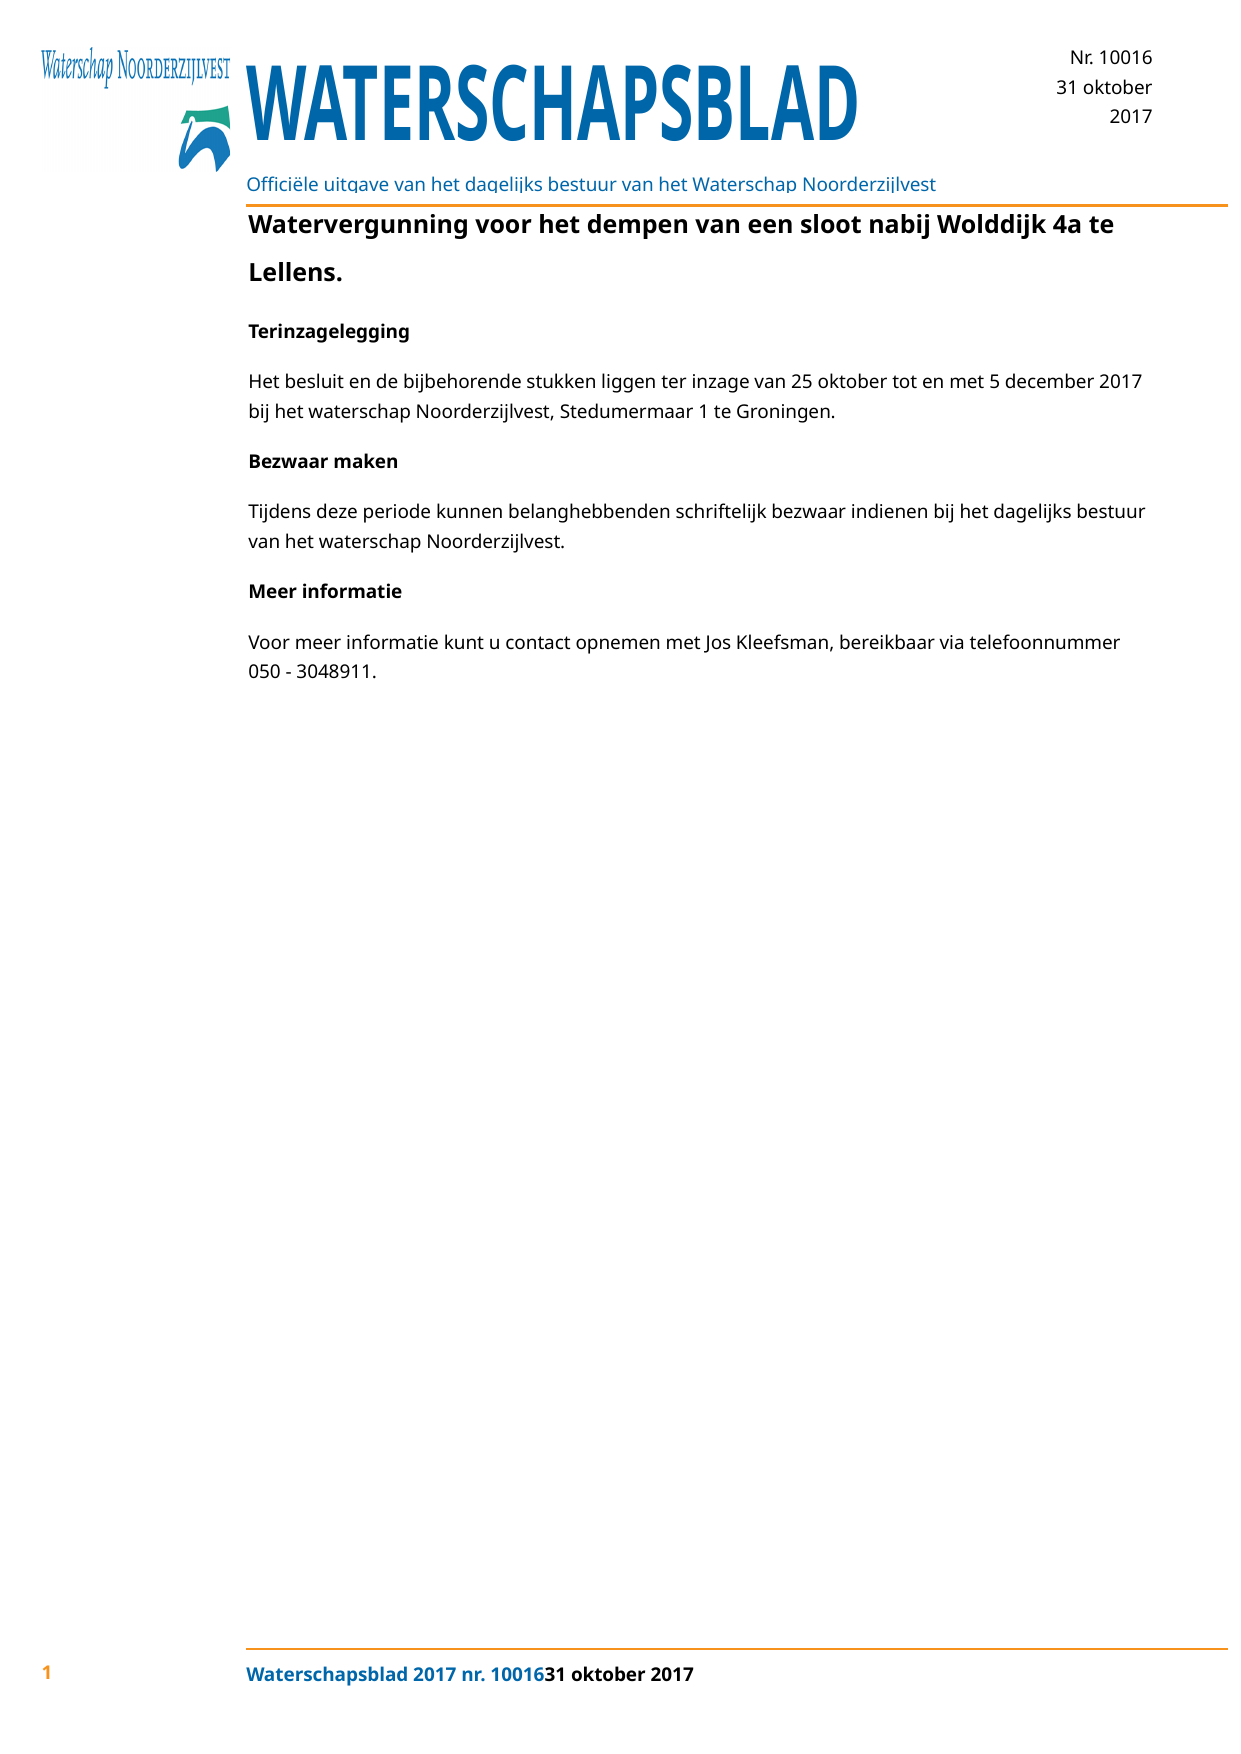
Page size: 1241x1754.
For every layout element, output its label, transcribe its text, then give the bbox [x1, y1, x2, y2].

text Terinzagelegging [248, 318, 1152, 344]
text Voor meer informatie kunt u contact opnemen met Jos Kleefsman, bereikbaar via telefoonnummer 050 - 3048911. [248, 629, 1152, 684]
text Het besluit en de bijbehorende stukken liggen ter inzage van 25 oktober tot en met 5 december 2017 bij het waterschap Noorderzijlvest, Stedumermaar 1 te Groningen. [248, 368, 1152, 424]
text Tijdens deze periode kunnen belanghebbenden schriftelijk bezwaar indienen bij het dagelijks bestuur van het waterschap Noorderzijlvest. [248, 499, 1152, 554]
text Meer informatie [248, 579, 1152, 604]
text Watervergunning voor het dempen van een sloot nabij Wolddijk 4a te Lellens. [248, 207, 1152, 288]
picture [41, 47, 231, 172]
text Bezwaar maken [248, 448, 1152, 474]
